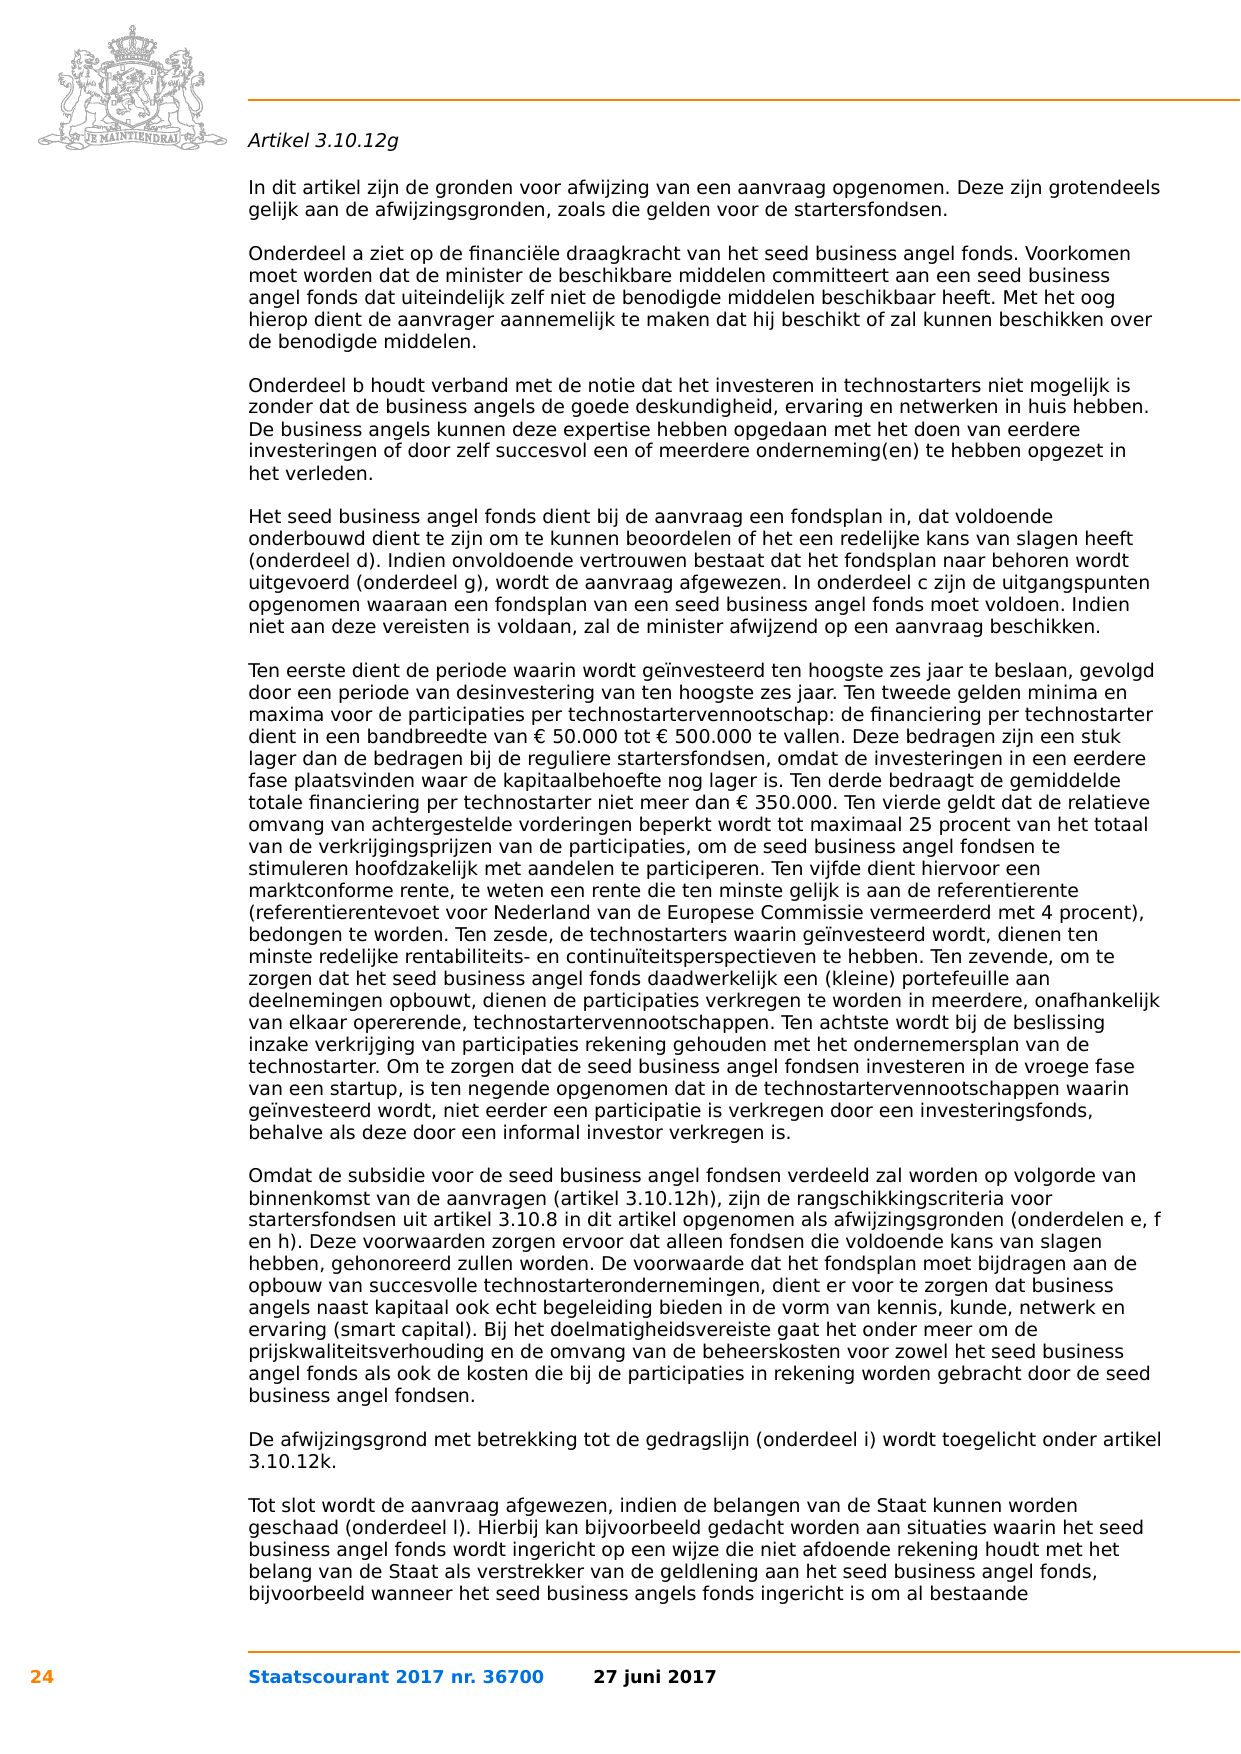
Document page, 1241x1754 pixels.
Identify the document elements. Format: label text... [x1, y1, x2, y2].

text Omdat de subsidie voor de seed business angel fondsen verdeeld zal worden op volgorde van binnenkomst van de aanvragen (artikel 3.10.12h), zijn de rangschikkingscriteria voor startersfondsen uit artikel 3.10.8 in dit artikel opgenomen als afwijzingsgronden (onderdelen e, f en h). Deze voorwaarden zorgen ervoor dat alleen fondsen die voldoende kans van slagen hebben, gehonoreerd zullen worden. De voorwaarde dat het fondsplan moet bijdragen aan de opbouw van succesvolle technostarterondernemingen, dient er voor te zorgen dat business angels naast kapitaal ook echt begeleiding bieden in de vorm van kennis, kunde, netwerk en ervaring (smart capital). Bij het doelmatigheidsvereiste gaat het onder meer om de prijskwaliteitsverhouding en de omvang van de beheerskosten voor zowel het seed business angel fonds als ook de kosten die bij de participaties in rekening worden gebracht door de seed business angel fondsen. [248, 1165, 1163, 1407]
text De afwijzingsgrond met betrekking tot de gedragslijn (onderdeel i) wordt toegelicht onder artikel 3.10.12k. [248, 1429, 1163, 1473]
text Het seed business angel fonds dient bij de aanvraag een fondsplan in, dat voldoende onderbouwd dient te zijn om te kunnen beoordelen of het een redelijke kans van slagen heeft (onderdeel d). Indien onvoldoende vertrouwen bestaat dat het fondsplan naar behoren wordt uitgevoerd (onderdeel g), wordt de aanvraag afgewezen. In onderdeel c zijn de uitgangspunten opgenomen waaraan een fondsplan van een seed business angel fonds moet voldoen. Indien niet aan deze vereisten is voldaan, zal de minister afwijzend op een aanvraag beschikken. [248, 506, 1163, 638]
text In dit artikel zijn de gronden voor afwijzing van een aanvraag opgenomen. Deze zijn grotendeels gelijk aan de afwijzingsgronden, zoals die gelden voor de startersfondsen. [248, 177, 1163, 221]
text Tot slot wordt de aanvraag afgewezen, indien de belangen van de Staat kunnen worden geschaad (onderdeel l). Hierbij kan bijvoorbeeld gedacht worden aan situaties waarin het seed business angel fonds wordt ingericht op een wijze die niet afdoende rekening houdt met het belang van de Staat als verstrekker van de geldlening aan het seed business angel fonds, bijvoorbeeld wanneer het seed business angels fonds ingericht is om al bestaande [248, 1495, 1163, 1605]
text Onderdeel a ziet op de financiële draagkracht van het seed business angel fonds. Voorkomen moet worden dat de minister de beschikbare middelen committeert aan een seed business angel fonds dat uiteindelijk zelf niet de benodigde middelen beschikbaar heeft. Met het oog hierop dient de aanvrager aannemelijk te maken dat hij beschikt of zal kunnen beschikken over de benodigde middelen. [248, 243, 1163, 353]
picture [38, 25, 227, 150]
text Onderdeel b houdt verband met de notie dat het investeren in technostarters niet mogelijk is zonder dat de business angels de goede deskundigheid, ervaring en netwerken in huis hebben. De business angels kunnen deze expertise hebben opgedaan met het doen van eerdere investeringen of door zelf succesvol een of meerdere onderneming(en) te hebben opgezet in het verleden. [248, 374, 1163, 484]
subtitle Artikel 3.10.12g [248, 130, 1163, 152]
text Ten eerste dient de periode waarin wordt geïnvesteerd ten hoogste zes jaar te beslaan, gevolgd door een periode van desinvestering van ten hoogste zes jaar. Ten tweede gelden minima en maxima voor de participaties per technostartervennootschap: de financiering per technostarter dient in een bandbreedte van € 50.000 tot € 500.000 te vallen. Deze bedragen zijn een stuk lager dan de bedragen bij de reguliere startersfondsen, omdat de investeringen in een eerdere fase plaatsvinden waar de kapitaalbehoefte nog lager is. Ten derde bedraagt de gemiddelde totale financiering per technostarter niet meer dan € 350.000. Ten vierde geldt dat de relatieve omvang van achtergestelde vorderingen beperkt wordt tot maximaal 25 procent van het totaal van de verkrijgingsprijzen van de participaties, om de seed business angel fondsen te stimuleren hoofdzakelijk met aandelen te participeren. Ten vijfde dient hiervoor een marktconforme rente, te weten een rente die ten minste gelijk is aan de referentierente (referentierentevoet voor Nederland van de Europese Commissie vermeerderd met 4 procent), bedongen te worden. Ten zesde, de technostarters waarin geïnvesteerd wordt, dienen ten minste redelijke rentabiliteits- en continuïteitsperspectieven te hebben. Ten zevende, om te zorgen dat het seed business angel fonds daadwerkelijk een (kleine) portefeuille aan deelnemingen opbouwt, dienen de participaties verkregen te worden in meerdere, onafhankelijk van elkaar opererende, technostartervennootschappen. Ten achtste wordt bij de beslissing inzake verkrijging van participaties rekening gehouden met het ondernemersplan van de technostarter. Om te zorgen dat de seed business angel fondsen investeren in de vroege fase van een startup, is ten negende opgenomen dat in de technostartervennootschappen waarin geïnvesteerd wordt, niet eerder een participatie is verkregen door een investeringsfonds, behalve als deze door een informal investor verkregen is. [248, 660, 1163, 1143]
